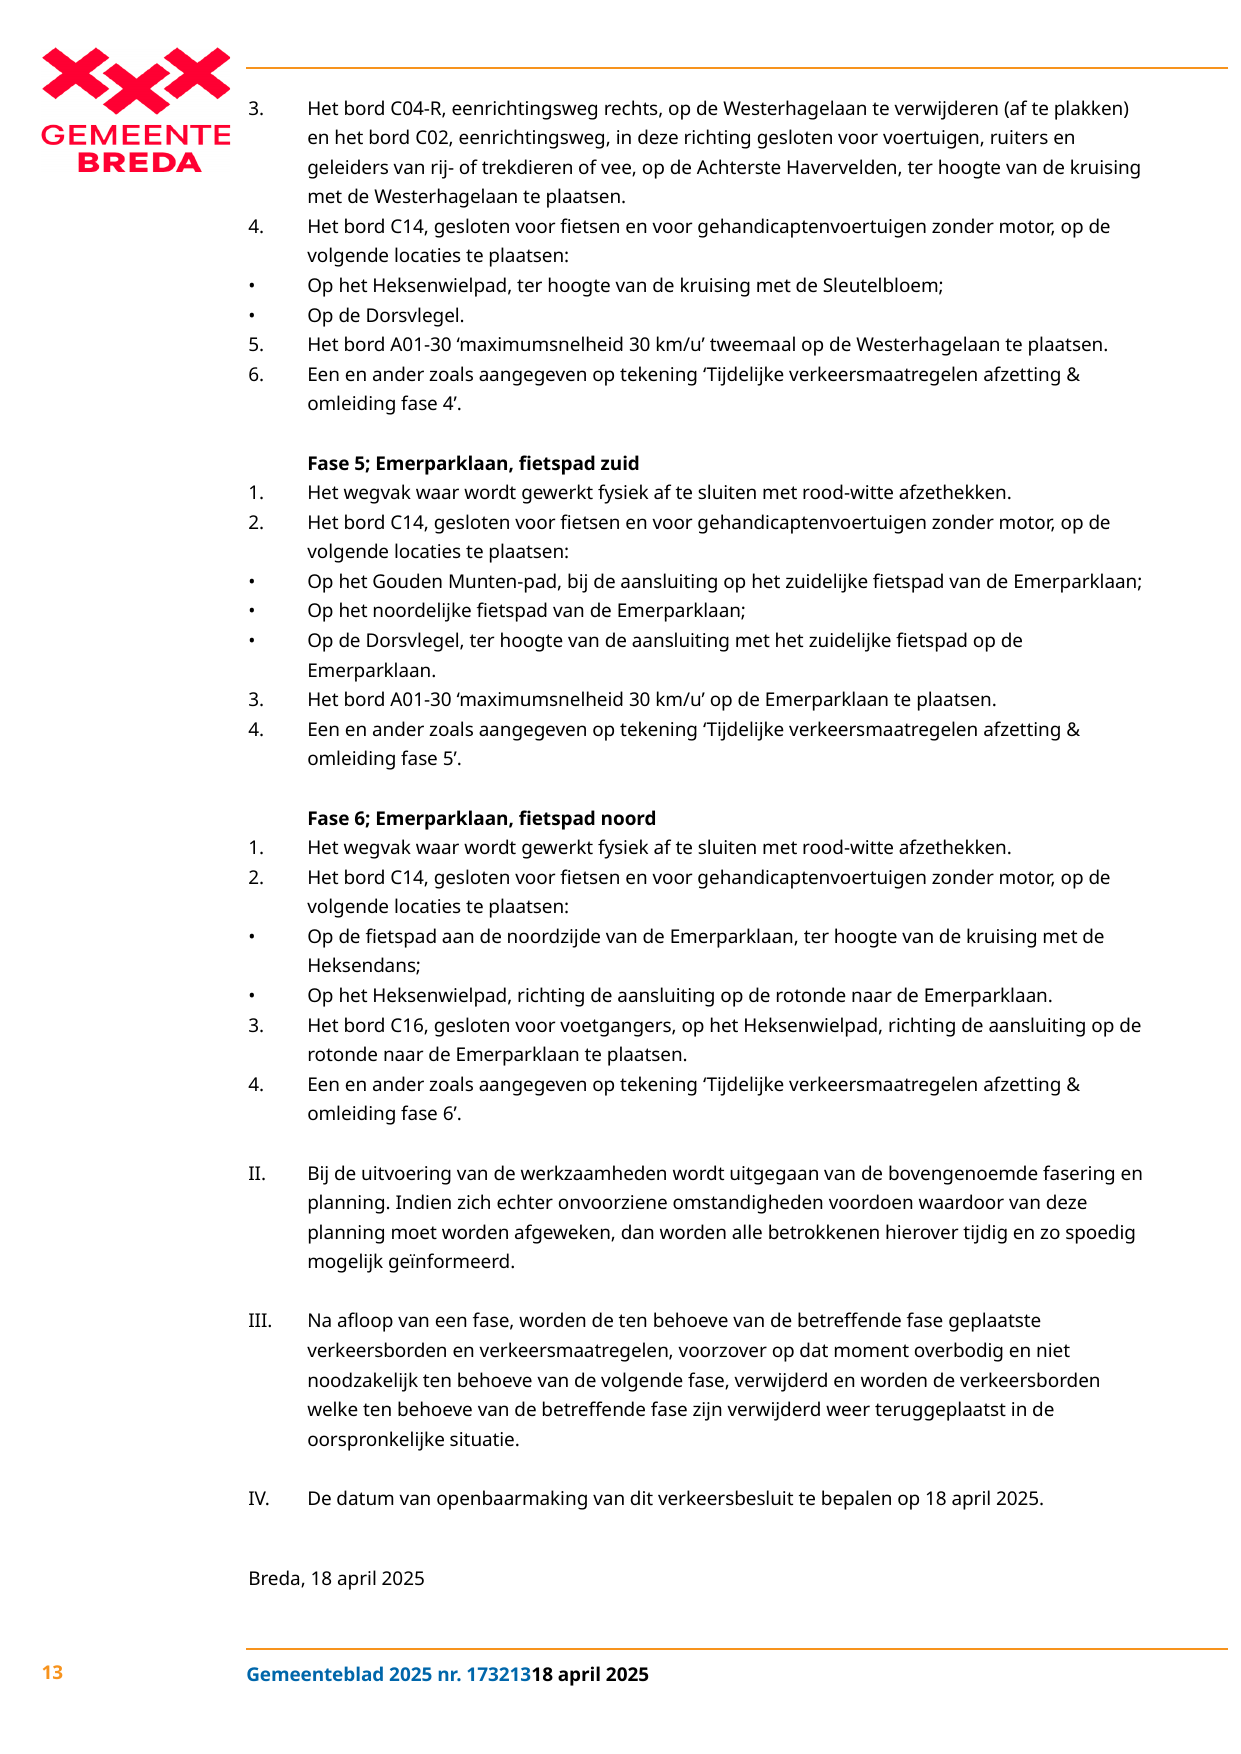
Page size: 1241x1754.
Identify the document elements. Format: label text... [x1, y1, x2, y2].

list Het bord C16, gesloten voor voetgangers, op het Heksenwielpad, richting de aansluiting op de rotonde naar de Emerparklaan te plaatsen. [248, 1012, 1152, 1067]
list Het wegvak waar wordt gewerkt fysiek af te sluiten met rood-witte afzethekken. [248, 834, 1152, 860]
list Het bord C14, gesloten voor fietsen en voor gehandicaptenvoertuigen zonder motor, op de volgende locaties te plaatsen: [248, 213, 1152, 268]
picture [41, 47, 231, 172]
list Op het noordelijke fietspad van de Emerparklaan; [248, 598, 1152, 623]
list Het bord C04-R, eenrichtingsweg rechts, op de Westerhagelaan te verwijderen (af te plakken) en het bord C02, eenrichtingsweg, in deze richting gesloten voor voertuigen, ruiters en geleiders van rij- of trekdieren of vee, op de Achterste Havervelden, ter hoogte van de kruising met de Westerhagelaan te plaatsen. [248, 95, 1152, 209]
list Op de Dorsvlegel, ter hoogte van de aansluiting met het zuidelijke fietspad op de Emerparklaan. [248, 627, 1152, 683]
list Op de Dorsvlegel. [248, 302, 1152, 328]
list De datum van openbaarmaking van dit verkeersbesluit te bepalen op 18 april 2025. [248, 1485, 1152, 1511]
list Het bord C14, gesloten voor fietsen en voor gehandicaptenvoertuigen zonder motor, op de volgende locaties te plaatsen: [248, 864, 1152, 919]
list Een en ander zoals aangegeven op tekening ‘Tijdelijke verkeersmaatregelen afzetting & omleiding fase 4’. [248, 361, 1152, 416]
list Het bord C14, gesloten voor fietsen en voor gehandicaptenvoertuigen zonder motor, op de volgende locaties te plaatsen: [248, 509, 1152, 564]
list Na afloop van een fase, worden de ten behoeve van de betreffende fase geplaatste verkeersborden en verkeersmaatregelen, voorzover op dat moment overbodig en niet noodzakelijk ten behoeve van de volgende fase, verwijderd en worden de verkeersborden welke ten behoeve van de betreffende fase zijn verwijderd weer teruggeplaatst in de oorspronkelijke situatie. [248, 1308, 1152, 1452]
text Breda, 18 april 2025 [248, 1565, 1152, 1591]
list Het wegvak waar wordt gewerkt fysiek af te sluiten met rood-witte afzethekken. [248, 479, 1152, 505]
list Het bord A01-30 ‘maximumsnelheid 30 km/u’ op de Emerparklaan te plaatsen. [248, 686, 1152, 712]
list Een en ander zoals aangegeven op tekening ‘Tijdelijke verkeersmaatregelen afzetting & omleiding fase 6’. [248, 1071, 1152, 1126]
list Fase 6; Emerparklaan, fietspad noord [248, 805, 1152, 831]
list Op de fietspad aan de noordzijde van de Emerparklaan, ter hoogte van de kruising met de Heksendans; [248, 923, 1152, 978]
list Het bord A01-30 ‘maximumsnelheid 30 km/u’ tweemaal op de Westerhagelaan te plaatsen. [248, 331, 1152, 357]
list Een en ander zoals aangegeven op tekening ‘Tijdelijke verkeersmaatregelen afzetting & omleiding fase 5’. [248, 716, 1152, 771]
list Op het Heksenwielpad, richting de aansluiting op de rotonde naar de Emerparklaan. [248, 982, 1152, 1008]
list Fase 5; Emerparklaan, fietspad zuid [248, 450, 1152, 476]
list Op het Gouden Munten-pad, bij de aansluiting op het zuidelijke fietspad van de Emerparklaan; [248, 568, 1152, 594]
list Bij de uitvoering van de werkzaamheden wordt uitgegaan van de bovengenoemde fasering en planning. Indien zich echter onvoorziene omstandigheden voordoen waardoor van deze planning moet worden afgeweken, dan worden alle betrokkenen hierover tijdig en zo spoedig mogelijk geïnformeerd. [248, 1160, 1152, 1274]
list Op het Heksenwielpad, ter hoogte van de kruising met de Sleutelbloem; [248, 272, 1152, 298]
